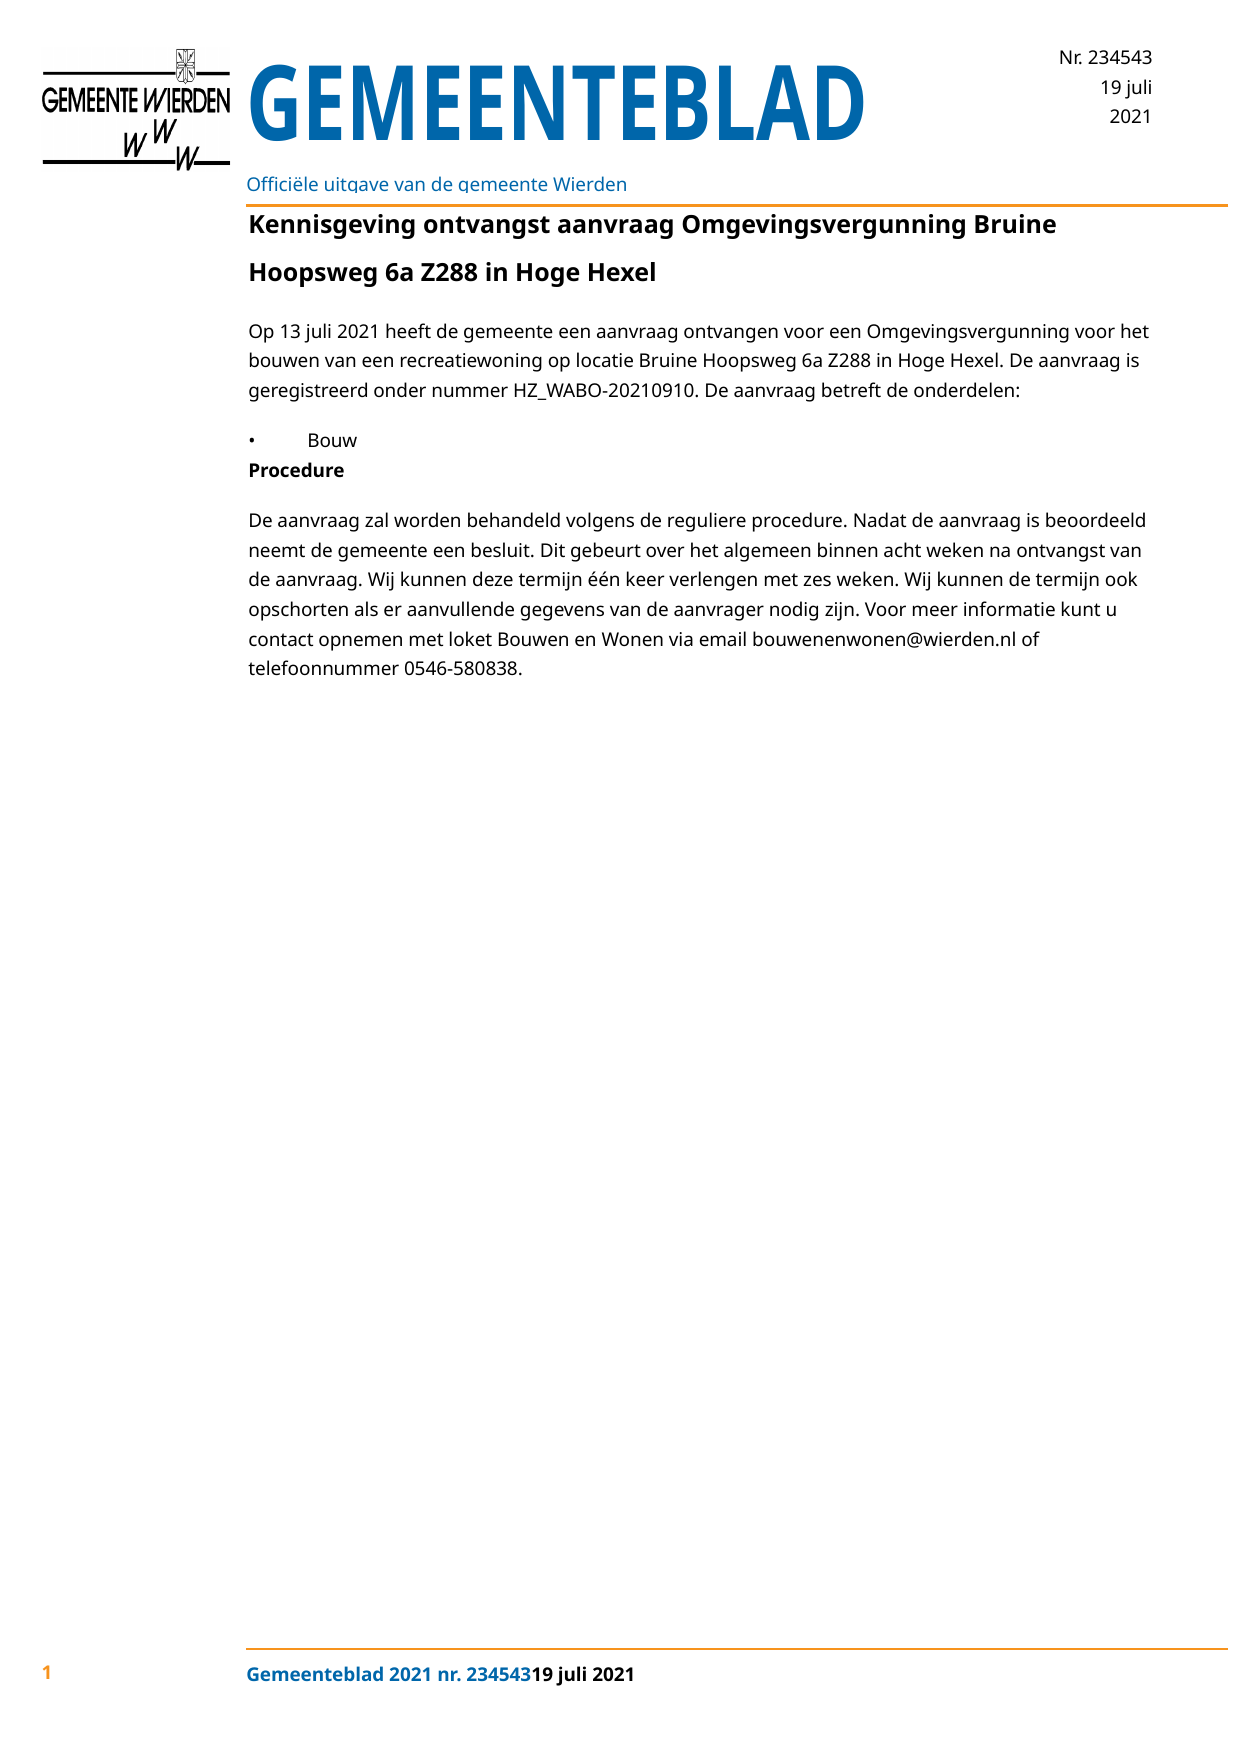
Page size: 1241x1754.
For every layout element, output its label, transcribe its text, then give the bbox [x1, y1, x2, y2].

list Bouw [248, 427, 1152, 453]
text Op 13 juli 2021 heeft de gemeente een aanvraag ontvangen voor een Omgevingsvergunning voor het bouwen van een recreatiewoning op locatie Bruine Hoopsweg 6a Z288 in Hoge Hexel. De aanvraag is geregistreerd onder nummer HZ_WABO-20210910. De aanvraag betreft de onderdelen: [248, 318, 1152, 403]
text Procedure [248, 457, 1152, 483]
text De aanvraag zal worden behandeld volgens de reguliere procedure. Nadat de aanvraag is beoordeeld neemt de gemeente een besluit. Dit gebeurt over het algemeen binnen acht weken na ontvangst van de aanvraag. Wij kunnen deze termijn één keer verlengen met zes weken. Wij kunnen de termijn ook opschorten als er aanvullende gegevens van de aanvrager nodig zijn. Voor meer informatie kunt u contact opnemen met loket Bouwen en Wonen via email bouwenenwonen@wierden.nl of telefoonnummer 0546-580838. [248, 507, 1152, 681]
text Kennisgeving ontvangst aanvraag Omgevingsvergunning Bruine Hoopsweg 6a Z288 in Hoge Hexel [248, 207, 1152, 288]
picture [41, 47, 231, 172]
